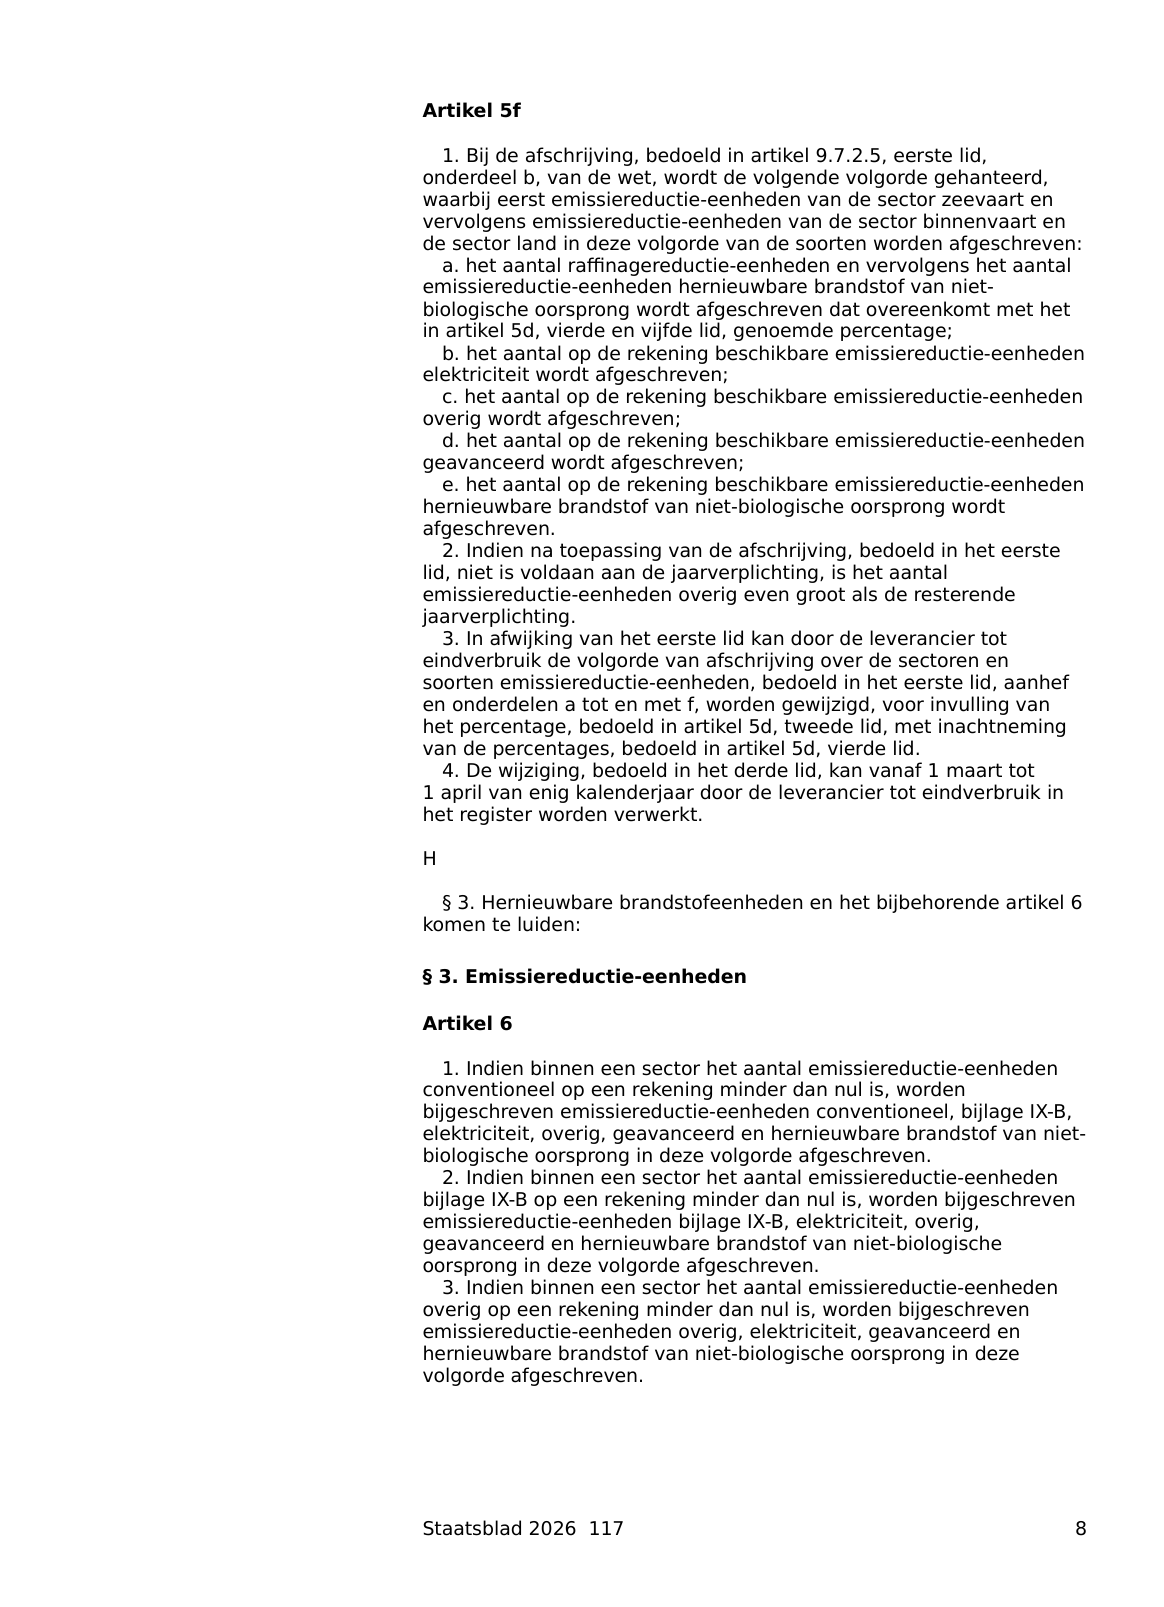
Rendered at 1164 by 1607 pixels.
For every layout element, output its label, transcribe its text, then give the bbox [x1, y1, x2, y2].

text a. het aantal raffinagereductie-eenheden en vervolgens het aantal emissiereductie-eenheden hernieuwbare brandstof van niet-biologische oorsprong wordt afgeschreven dat overeenkomt met het in artikel 5d, vierde en vijfde lid, genoemde percentage; [422, 254, 1087, 342]
text b. het aantal op de rekening beschikbare emissiereductie-eenheden elektriciteit wordt afgeschreven; [422, 342, 1087, 386]
text d. het aantal op de rekening beschikbare emissiereductie-eenheden geavanceerd wordt afgeschreven; [422, 430, 1087, 474]
text c. het aantal op de rekening beschikbare emissiereductie-eenheden overig wordt afgeschreven; [422, 386, 1087, 430]
text § 3. Hernieuwbare brandstofeenheden en het bijbehorende artikel 6 komen te luiden: [422, 892, 1087, 936]
subtitle Artikel 5f [422, 100, 1087, 122]
text 3. Indien binnen een sector het aantal emissiereductie-eenheden overig op een rekening minder dan nul is, worden bijgeschreven emissiereductie-eenheden overig, elektriciteit, geavanceerd en hernieuwbare brandstof van niet-biologische oorsprong in deze volgorde afgeschreven. [422, 1277, 1087, 1387]
text e. het aantal op de rekening beschikbare emissiereductie-eenheden hernieuwbare brandstof van niet-biologische oorsprong wordt afgeschreven. [422, 474, 1087, 540]
text 1. Bij de afschrijving, bedoeld in artikel 9.7.2.5, eerste lid, onderdeel b, van de wet, wordt de volgende volgorde gehanteerd, waarbij eerst emissiereductie-eenheden van de sector zeevaart en vervolgens emissiereductie-eenheden van de sector binnenvaart en de sector land in deze volgorde van de soorten worden afgeschreven: [422, 144, 1087, 254]
text 1. Indien binnen een sector het aantal emissiereductie-eenheden conventioneel op een rekening minder dan nul is, worden bijgeschreven emissiereductie-eenheden conventioneel, bijlage IX-B, elektriciteit, overig, geavanceerd en hernieuwbare brandstof van niet-biologische oorsprong in deze volgorde afgeschreven. [422, 1057, 1087, 1167]
text 2. Indien binnen een sector het aantal emissiereductie-eenheden bijlage IX-B op een rekening minder dan nul is, worden bijgeschreven emissiereductie-eenheden bijlage IX-B, elektriciteit, overig, geavanceerd en hernieuwbare brandstof van niet-biologische oorsprong in deze volgorde afgeschreven. [422, 1167, 1087, 1277]
text 3. In afwijking van het eerste lid kan door de leverancier tot eindverbruik de volgorde van afschrijving over de sectoren en soorten emissiereductie-eenheden, bedoeld in het eerste lid, aanhef en onderdelen a tot en met f, worden gewijzigd, voor invulling van het percentage, bedoeld in artikel 5d, tweede lid, met inachtneming van de percentages, bedoeld in artikel 5d, vierde lid. [422, 628, 1087, 760]
text H [422, 848, 1087, 870]
text 2. Indien na toepassing van de afschrijving, bedoeld in het eerste lid, niet is voldaan aan de jaarverplichting, is het aantal emissiereductie-eenheden overig even groot als de resterende jaarverplichting. [422, 540, 1087, 628]
subtitle § 3. Emissiereductie-eenheden [422, 966, 1087, 988]
subtitle Artikel 6 [422, 1013, 1087, 1035]
text 4. De wijziging, bedoeld in het derde lid, kan vanaf 1 maart tot 1 april van enig kalenderjaar door de leverancier tot eindverbruik in het register worden verwerkt. [422, 760, 1087, 826]
